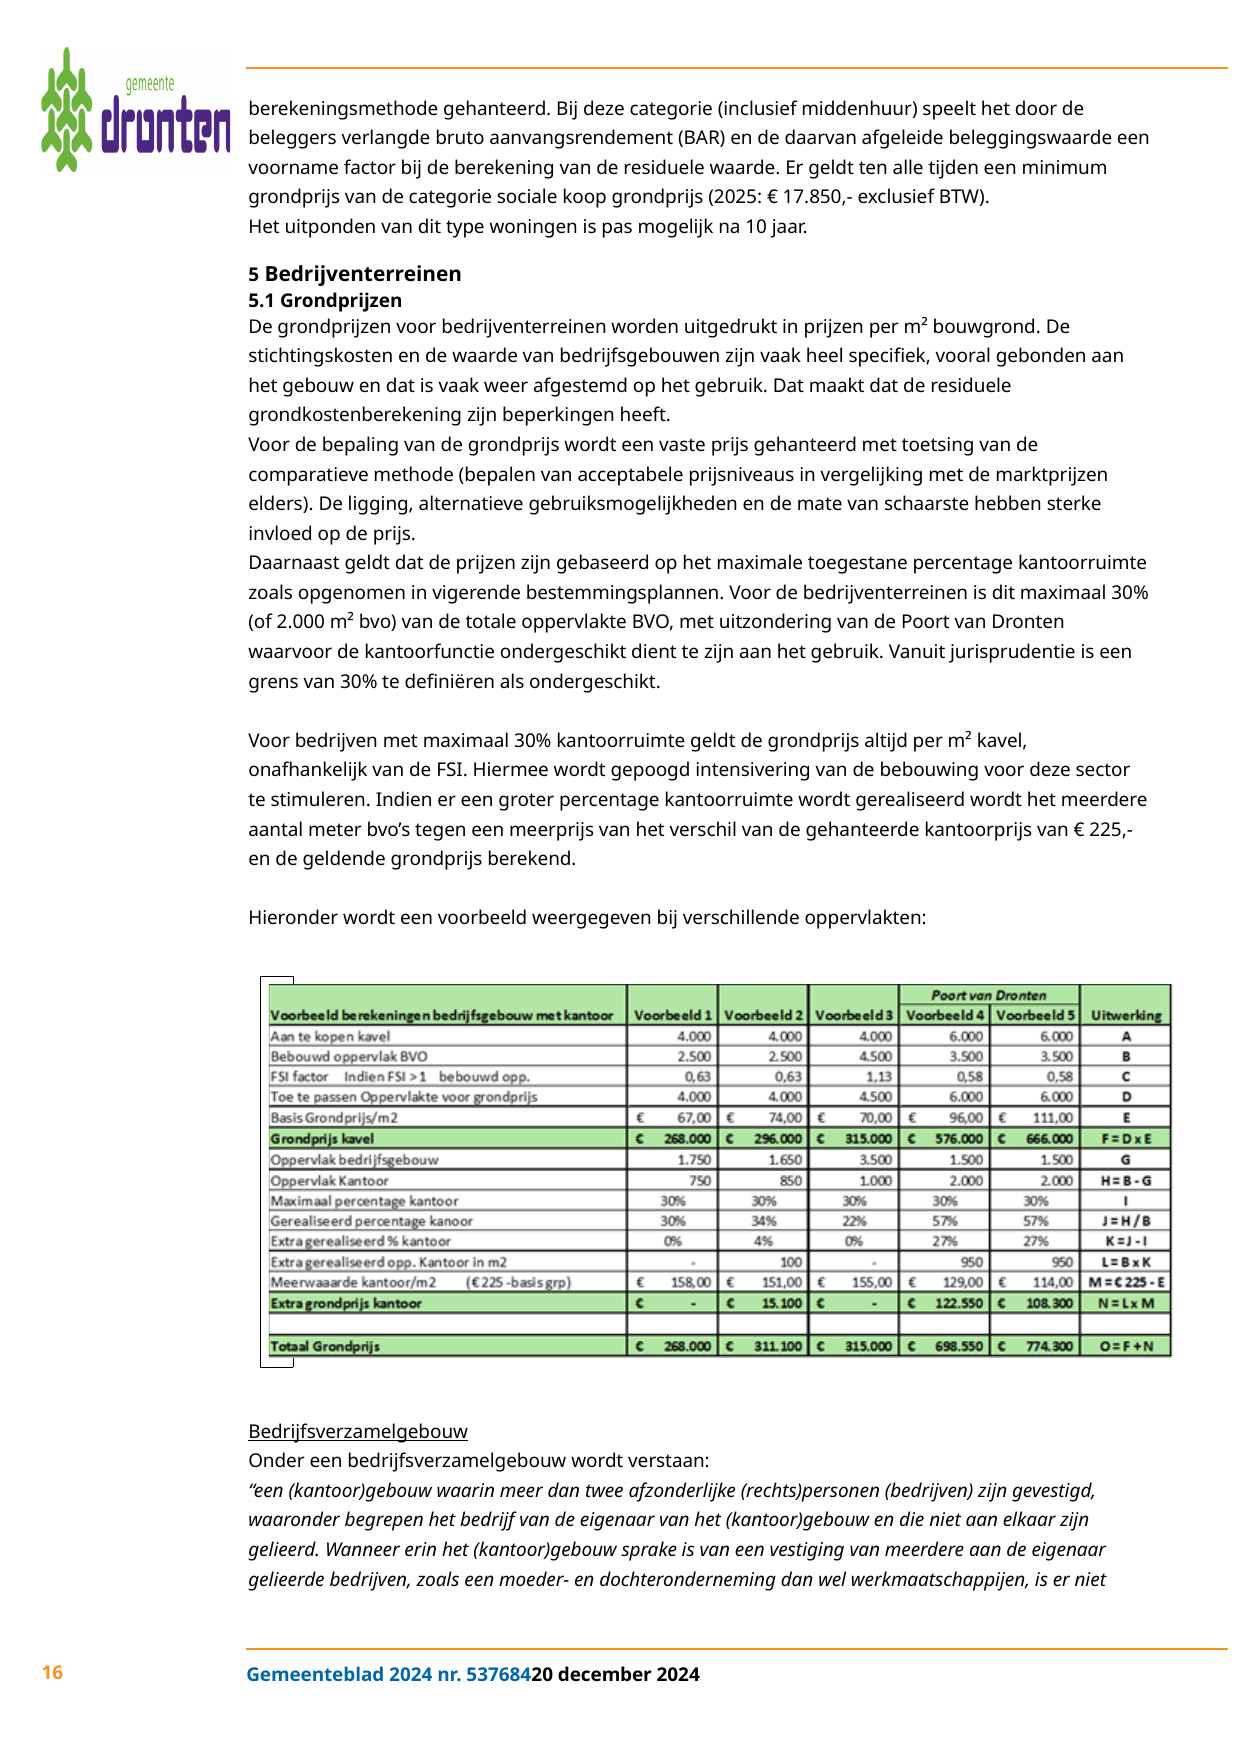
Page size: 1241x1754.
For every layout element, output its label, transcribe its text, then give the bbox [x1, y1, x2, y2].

picture [41, 47, 231, 172]
text Daarnaast geldt dat de prijzen zijn gebaseerd op het maximale toegestane percentage kantoorruimte zoals opgenomen in vigerende bestemmingsplannen. Voor de bedrijventerreinen is dit maximaal 30% (of 2.000 m² bvo) van de totale oppervlakte BVO, met uitzondering van de Poort van Dronten waarvoor de kantoorfunctie ondergeschikt dient te zijn aan het gebruik. Vanuit jurisprudentie is een grens van 30% te definiëren als ondergeschikt. [248, 549, 1152, 694]
text 5 Bedrijventerreinen [248, 259, 1152, 287]
text Hieronder wordt een voorbeeld weergegeven bij verschillende oppervlakten: [248, 904, 1152, 930]
text Onder een bedrijfsverzamelgebouw wordt verstaan: [248, 1447, 1152, 1473]
text 5.1 Grondprijzen [248, 287, 1152, 313]
text berekeningsmethode gehanteerd. Bij deze categorie (inclusief middenhuur) speelt het door de beleggers verlangde bruto aanvangsrendement (BAR) en de daarvan afgeleide beleggingswaarde een voorname factor bij de berekening van de residuele waarde. Er geldt ten alle tijden een minimum grondprijs van de categorie sociale koop grondprijs (2025: € 17.850,- exclusief BTW). [248, 95, 1152, 209]
picture [268, 984, 1173, 1358]
text Voor de bepaling van de grondprijs wordt een vaste prijs gehanteerd met toetsing van de comparatieve methode (bepalen van acceptabele prijsniveaus in vergelijking met de marktprijzen elders). De ligging, alternatieve gebruiksmogelijkheden en de mate van schaarste hebben sterke invloed op de prijs. [248, 431, 1152, 546]
text “een (kantoor)gebouw waarin meer dan twee afzonderlijke (rechts)personen (bedrijven) zijn gevestigd, waaronder begrepen het bedrijf van de eigenaar van het (kantoor)gebouw en die niet aan elkaar zijn gelieerd. Wanneer erin het (kantoor)gebouw sprake is van een vestiging van meerdere aan de eigenaar gelieerde bedrijven, zoals een moeder- en dochteronderneming dan wel werkmaatschappijen, is er niet [248, 1477, 1152, 1591]
text Bedrijfsverzamelgebouw [248, 1418, 1152, 1443]
text Voor bedrijven met maximaal 30% kantoorruimte geldt de grondprijs altijd per m² kavel, onafhankelijk van de FSI. Hiermee wordt gepoogd intensivering van de bebouwing voor deze sector te stimuleren. Indien er een groter percentage kantoorruimte wordt gerealiseerd wordt het meerdere aantal meter bvo’s tegen een meerprijs van het verschil van de gehanteerde kantoorprijs van € 225,- en de geldende grondprijs berekend. [248, 727, 1152, 871]
text De grondprijzen voor bedrijventerreinen worden uitgedrukt in prijzen per m² bouwgrond. De stichtingskosten en de waarde van bedrijfsgebouwen zijn vaak heel specifiek, vooral gebonden aan het gebouw en dat is vaak weer afgestemd op het gebruik. Dat maakt dat de residuele grondkostenberekening zijn beperkingen heeft. [248, 313, 1152, 427]
text Het uitponden van dit type woningen is pas mogelijk na 10 jaar. [248, 213, 1152, 239]
